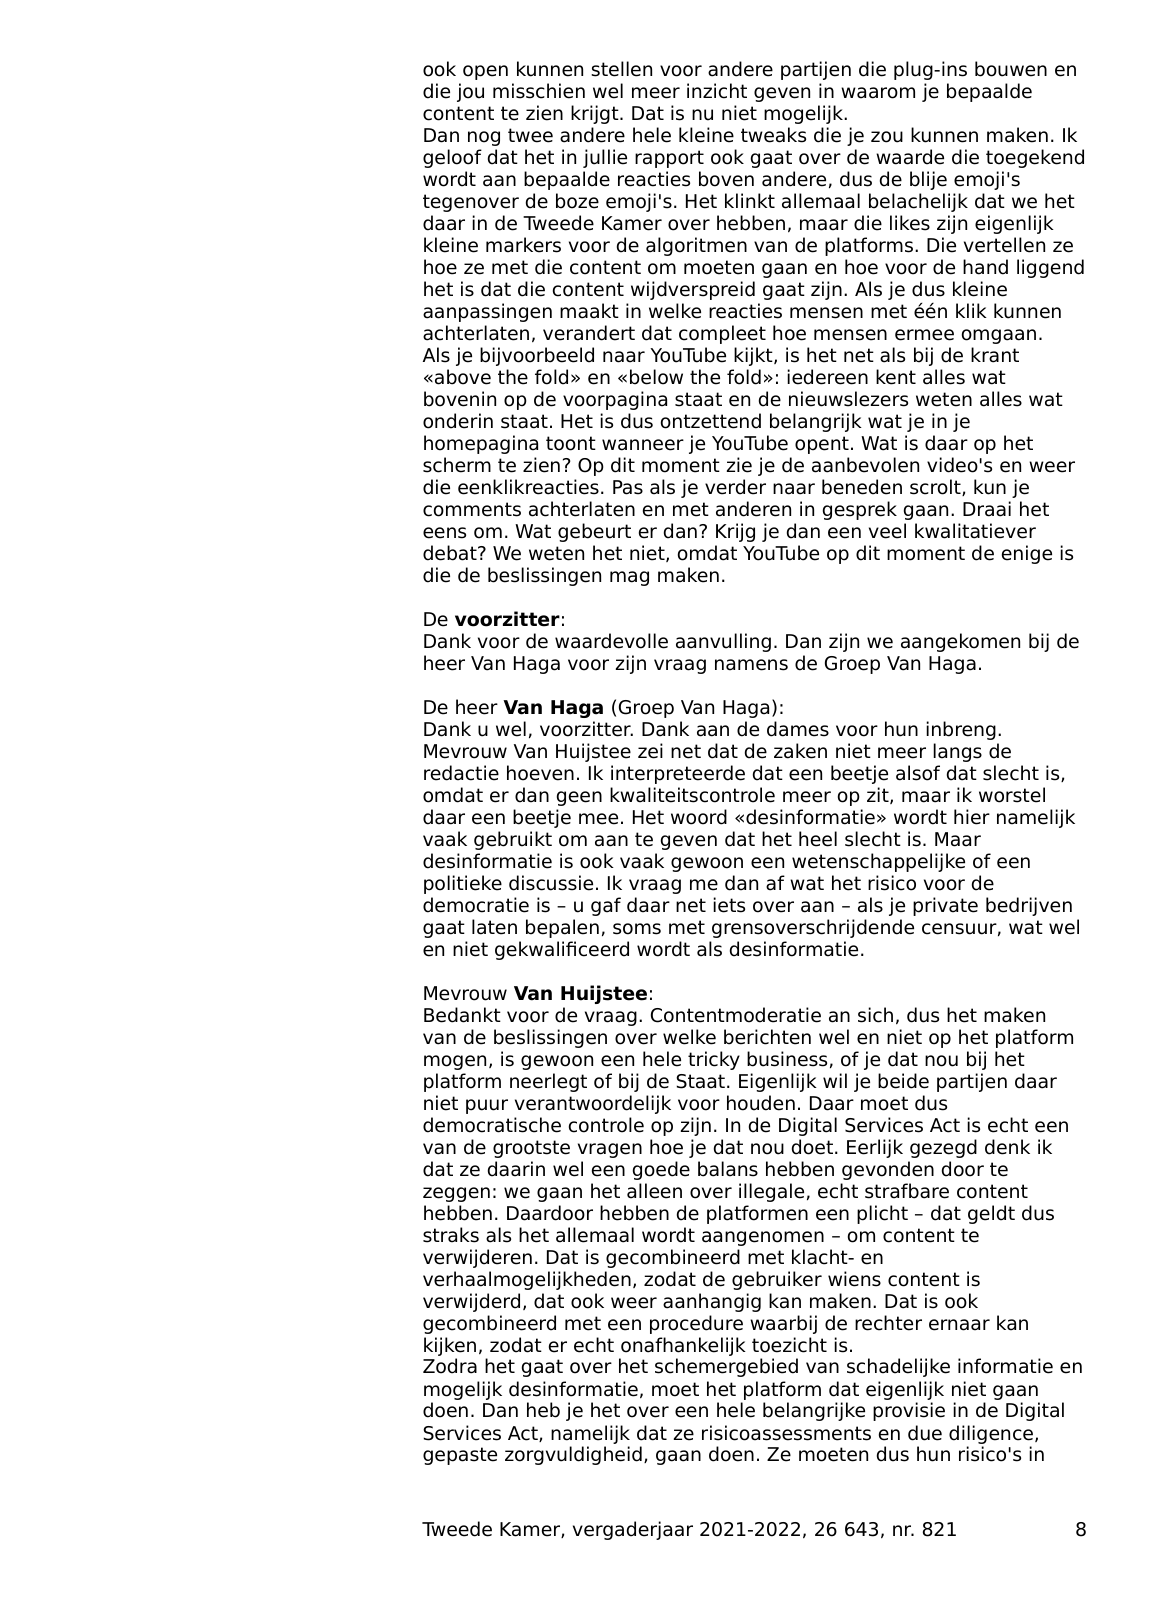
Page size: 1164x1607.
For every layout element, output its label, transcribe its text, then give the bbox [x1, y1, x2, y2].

text ook open kunnen stellen voor andere partijen die plug-ins bouwen en die jou misschien wel meer inzicht geven in waarom je bepaalde content te zien krijgt. Dat is nu niet mogelijk. [422, 59, 1087, 125]
text Als je bijvoorbeeld naar YouTube kijkt, is het net als bij de krant «above the fold» en «below the fold»: iedereen kent alles wat bovenin op de voorpagina staat en de nieuwslezers weten alles wat onderin staat. Het is dus ontzettend belangrijk wat je in je homepagina toont wanneer je YouTube opent. Wat is daar op het scherm te zien? Op dit moment zie je de aanbevolen video's en weer die eenklikreacties. Pas als je verder naar beneden scrolt, kun je comments achterlaten en met anderen in gesprek gaan. Draai het eens om. Wat gebeurt er dan? Krijg je dan een veel kwalitatiever debat? We weten het niet, omdat YouTube op dit moment de enige is die de beslissingen mag maken. [422, 345, 1087, 587]
text De heer Van Haga (Groep Van Haga): [422, 697, 1087, 719]
text Dan nog twee andere hele kleine tweaks die je zou kunnen maken. Ik geloof dat het in jullie rapport ook gaat over de waarde die toegekend wordt aan bepaalde reacties boven andere, dus de blije emoji's tegenover de boze emoji's. Het klinkt allemaal belachelijk dat we het daar in de Tweede Kamer over hebben, maar die likes zijn eigenlijk kleine markers voor de algoritmen van de platforms. Die vertellen ze hoe ze met die content om moeten gaan en hoe voor de hand liggend het is dat die content wijdverspreid gaat zijn. Als je dus kleine aanpassingen maakt in welke reacties mensen met één klik kunnen achterlaten, verandert dat compleet hoe mensen ermee omgaan. [422, 125, 1087, 345]
text Mevrouw Van Huijstee: [422, 983, 1087, 1005]
text Bedankt voor de vraag. Contentmoderatie an sich, dus het maken van de beslissingen over welke berichten wel en niet op het platform mogen, is gewoon een hele tricky business, of je dat nou bij het platform neerlegt of bij de Staat. Eigenlijk wil je beide partijen daar niet puur verantwoordelijk voor houden. Daar moet dus democratische controle op zijn. In de Digital Services Act is echt een van de grootste vragen hoe je dat nou doet. Eerlijk gezegd denk ik dat ze daarin wel een goede balans hebben gevonden door te zeggen: we gaan het alleen over illegale, echt strafbare content hebben. Daardoor hebben de platformen een plicht – dat geldt dus straks als het allemaal wordt aangenomen – om content te verwijderen. Dat is gecombineerd met klacht- en verhaalmogelijkheden, zodat de gebruiker wiens content is verwijderd, dat ook weer aanhangig kan maken. Dat is ook gecombineerd met een procedure waarbij de rechter ernaar kan kijken, zodat er echt onafhankelijk toezicht is. [422, 1005, 1087, 1356]
text De voorzitter: [422, 609, 1087, 631]
text Dank voor de waardevolle aanvulling. Dan zijn we aangekomen bij de heer Van Haga voor zijn vraag namens de Groep Van Haga. [422, 631, 1087, 675]
text Zodra het gaat over het schemergebied van schadelijke informatie en mogelijk desinformatie, moet het platform dat eigenlijk niet gaan doen. Dan heb je het over een hele belangrijke provisie in de Digital Services Act, namelijk dat ze risicoassessments en due diligence, gepaste zorgvuldigheid, gaan doen. Ze moeten dus hun risico's in [422, 1356, 1087, 1466]
text Dank u wel, voorzitter. Dank aan de dames voor hun inbreng. Mevrouw Van Huijstee zei net dat de zaken niet meer langs de redactie hoeven. Ik interpreteerde dat een beetje alsof dat slecht is, omdat er dan geen kwaliteitscontrole meer op zit, maar ik worstel daar een beetje mee. Het woord «desinformatie» wordt hier namelijk vaak gebruikt om aan te geven dat het heel slecht is. Maar desinformatie is ook vaak gewoon een wetenschappelijke of een politieke discussie. Ik vraag me dan af wat het risico voor de democratie is – u gaf daar net iets over aan – als je private bedrijven gaat laten bepalen, soms met grensoverschrijdende censuur, wat wel en niet gekwalificeerd wordt als desinformatie. [422, 719, 1087, 961]
